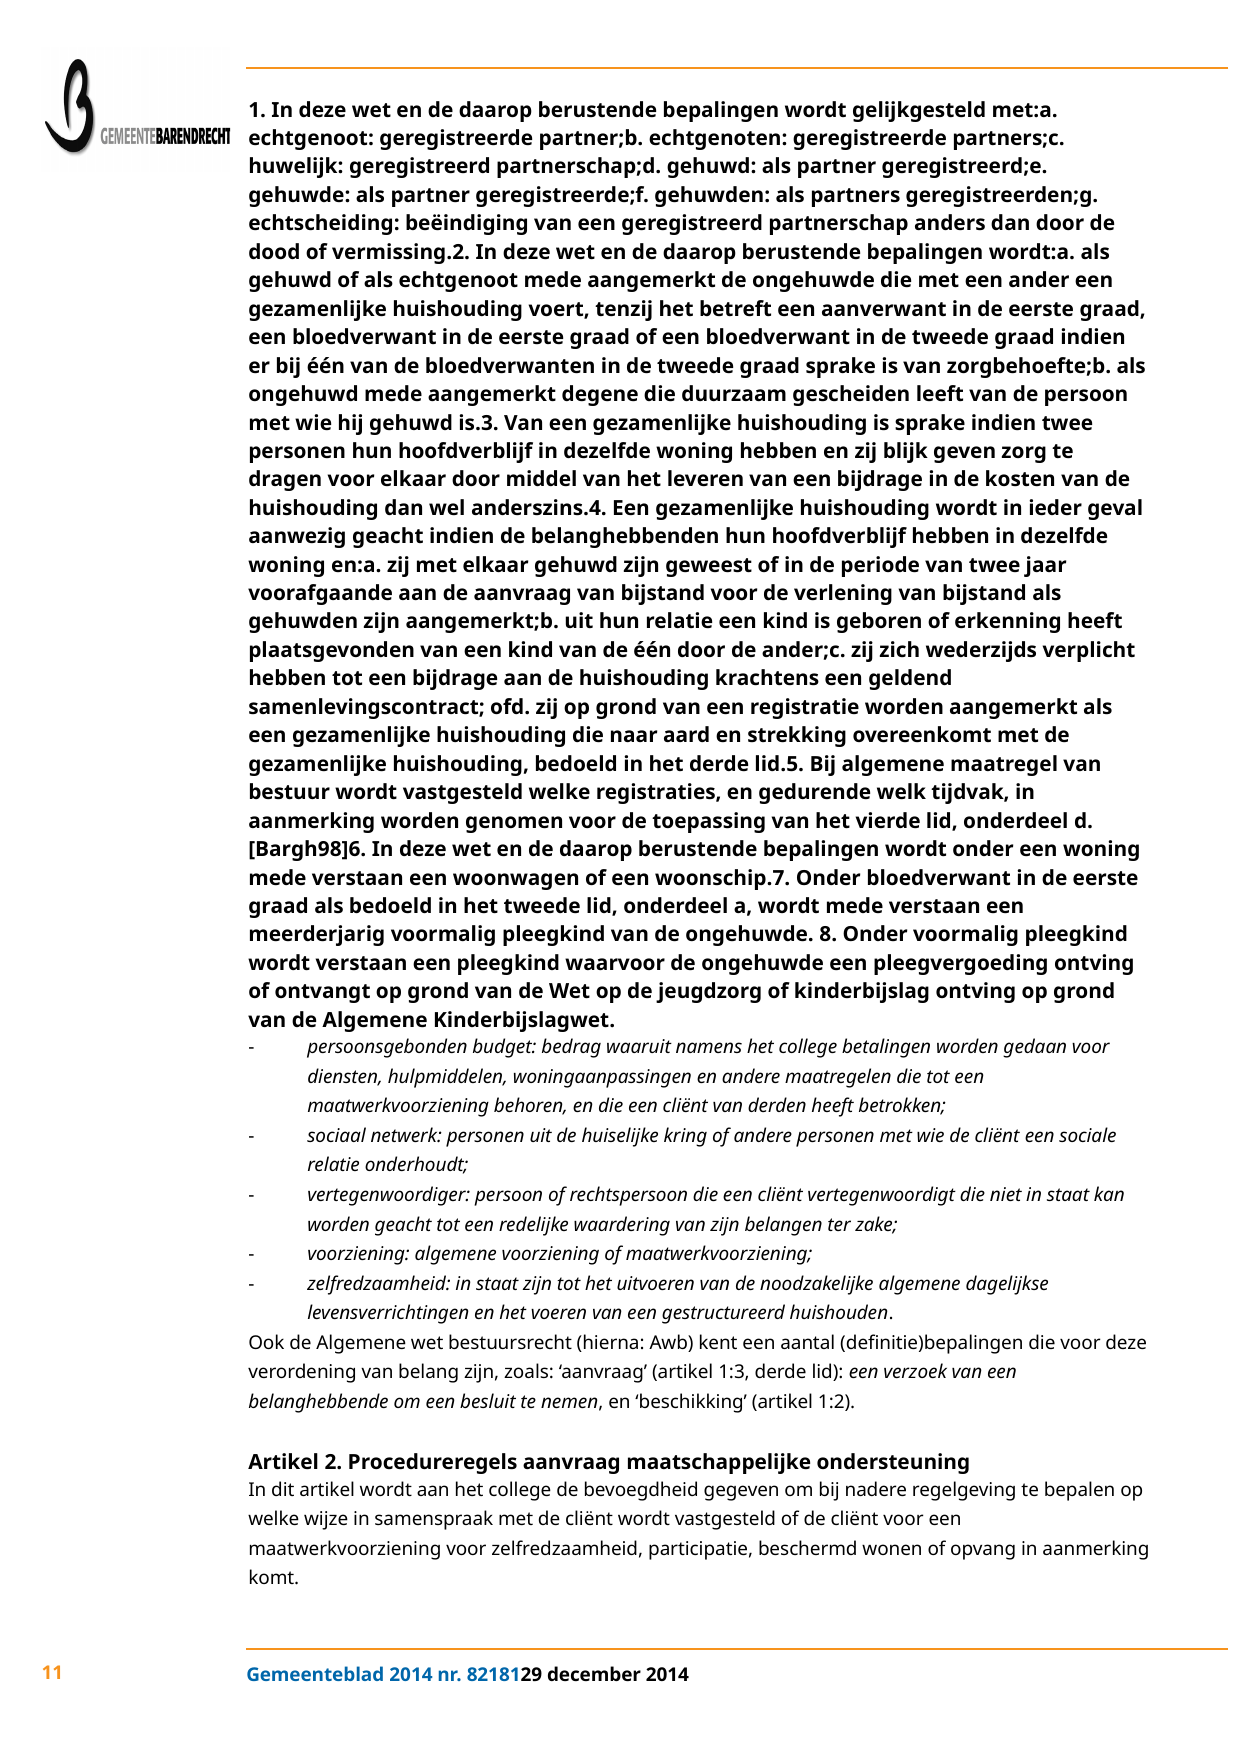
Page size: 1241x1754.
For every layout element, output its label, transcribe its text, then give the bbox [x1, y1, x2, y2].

list sociaal netwerk: personen uit de huiselijke kring of andere personen met wie de cliёnt een sociale relatie onderhoudt; [248, 1122, 1152, 1177]
list voorziening: algemene voorziening of maatwerkvoorziening; [248, 1240, 1152, 1266]
list vertegenwoordiger: persoon of rechtspersoon die een cliënt vertegenwoordigt die niet in staat kan worden geacht tot een redelijke waardering van zijn belangen ter zake; [248, 1181, 1152, 1236]
list persoonsgebonden budget: bedrag waaruit namens het college betalingen worden gedaan voor diensten, hulpmiddelen, woningaanpassingen en andere maatregelen die tot een maatwerkvoorziening behoren, en die een cliënt van derden heeft betrokken; [248, 1033, 1152, 1118]
text 1. In deze wet en de daarop berustende bepalingen wordt gelijkgesteld met:a. echtgenoot: geregistreerde partner;b. echtgenoten: geregistreerde partners;c. huwelijk: geregistreerd partnerschap;d. gehuwd: als partner geregistreerd;e. gehuwde: als partner geregistreerde;f. gehuwden: als partners geregistreerden;g. echtscheiding: beëindiging van een geregistreerd partnerschap anders dan door de dood of vermissing.2. In deze wet en de daarop berustende bepalingen wordt:a. als gehuwd of als echtgenoot mede aangemerkt de ongehuwde die met een ander een gezamenlijke huishouding voert, tenzij het betreft een aanverwant in de eerste graad, een bloedverwant in de eerste graad of een bloedverwant in de tweede graad indien er bij één van de bloedverwanten in de tweede graad sprake is van zorgbehoefte;b. als ongehuwd mede aangemerkt degene die duurzaam gescheiden leeft van de persoon met wie hij gehuwd is.3. Van een gezamenlijke huishouding is sprake indien twee personen hun hoofdverblijf in dezelfde woning hebben en zij blijk geven zorg te dragen voor elkaar door middel van het leveren van een bijdrage in de kosten van de huishouding dan wel anderszins.4. Een gezamenlijke huishouding wordt in ieder geval aanwezig geacht indien de belanghebbenden hun hoofdverblijf hebben in dezelfde woning en:a. zij met elkaar gehuwd zijn geweest of in de periode van twee jaar voorafgaande aan de aanvraag van bijstand voor de verlening van bijstand als gehuwden zijn aangemerkt;b. uit hun relatie een kind is geboren of erkenning heeft plaatsgevonden van een kind van de één door de ander;c. zij zich wederzijds verplicht hebben tot een bijdrage aan de huishouding krachtens een geldend samenlevingscontract; ofd. zij op grond van een registratie worden aangemerkt als een gezamenlijke huishouding die naar aard en strekking overeenkomt met de gezamenlijke huishouding, bedoeld in het derde lid.5. Bij algemene maatregel van bestuur wordt vastgesteld welke registraties, en gedurende welk tijdvak, in aanmerking worden genomen voor de toepassing van het vierde lid, onderdeel d. [Bargh98]6. In deze wet en de daarop berustende bepalingen wordt onder een woning mede verstaan een woonwagen of een woonschip.7. Onder bloedverwant in de eerste graad als bedoeld in het tweede lid, onderdeel a, wordt mede verstaan een meerderjarig voormalig pleegkind van de ongehuwde. 8. Onder voormalig pleegkind wordt verstaan een pleegkind waarvoor de ongehuwde een pleegvergoeding ontving of ontvangt op grond van de Wet op de jeugdzorg of kinderbijslag ontving op grond van de Algemene Kinderbijslagwet. [248, 95, 1152, 1033]
list zelfredzaamheid: in staat zijn tot het uitvoeren van de noodzakelijke algemene dagelijkse levensverrichtingen en het voeren van een gestructureerd huishouden. [248, 1270, 1152, 1325]
picture [41, 47, 231, 172]
text Ook de Algemene wet bestuursrecht (hierna: Awb) kent een aantal (definitie)bepalingen die voor deze verordening van belang zijn, zoals: ‘aanvraag’ (artikel 1:3, derde lid): een verzoek van een belanghebbende om een besluit te nemen, en ‘beschikking’ (artikel 1:2). [248, 1329, 1152, 1414]
text In dit artikel wordt aan het college de bevoegdheid gegeven om bij nadere regelgeving te bepalen op welke wijze in samenspraak met de cliënt wordt vastgesteld of de cliënt voor een maatwerkvoorziening voor zelfredzaamheid, participatie, beschermd wonen of opvang in aanmerking komt. [248, 1476, 1152, 1590]
text Artikel 2. Procedureregels aanvraag maatschappelijke ondersteuning [248, 1447, 1152, 1476]
